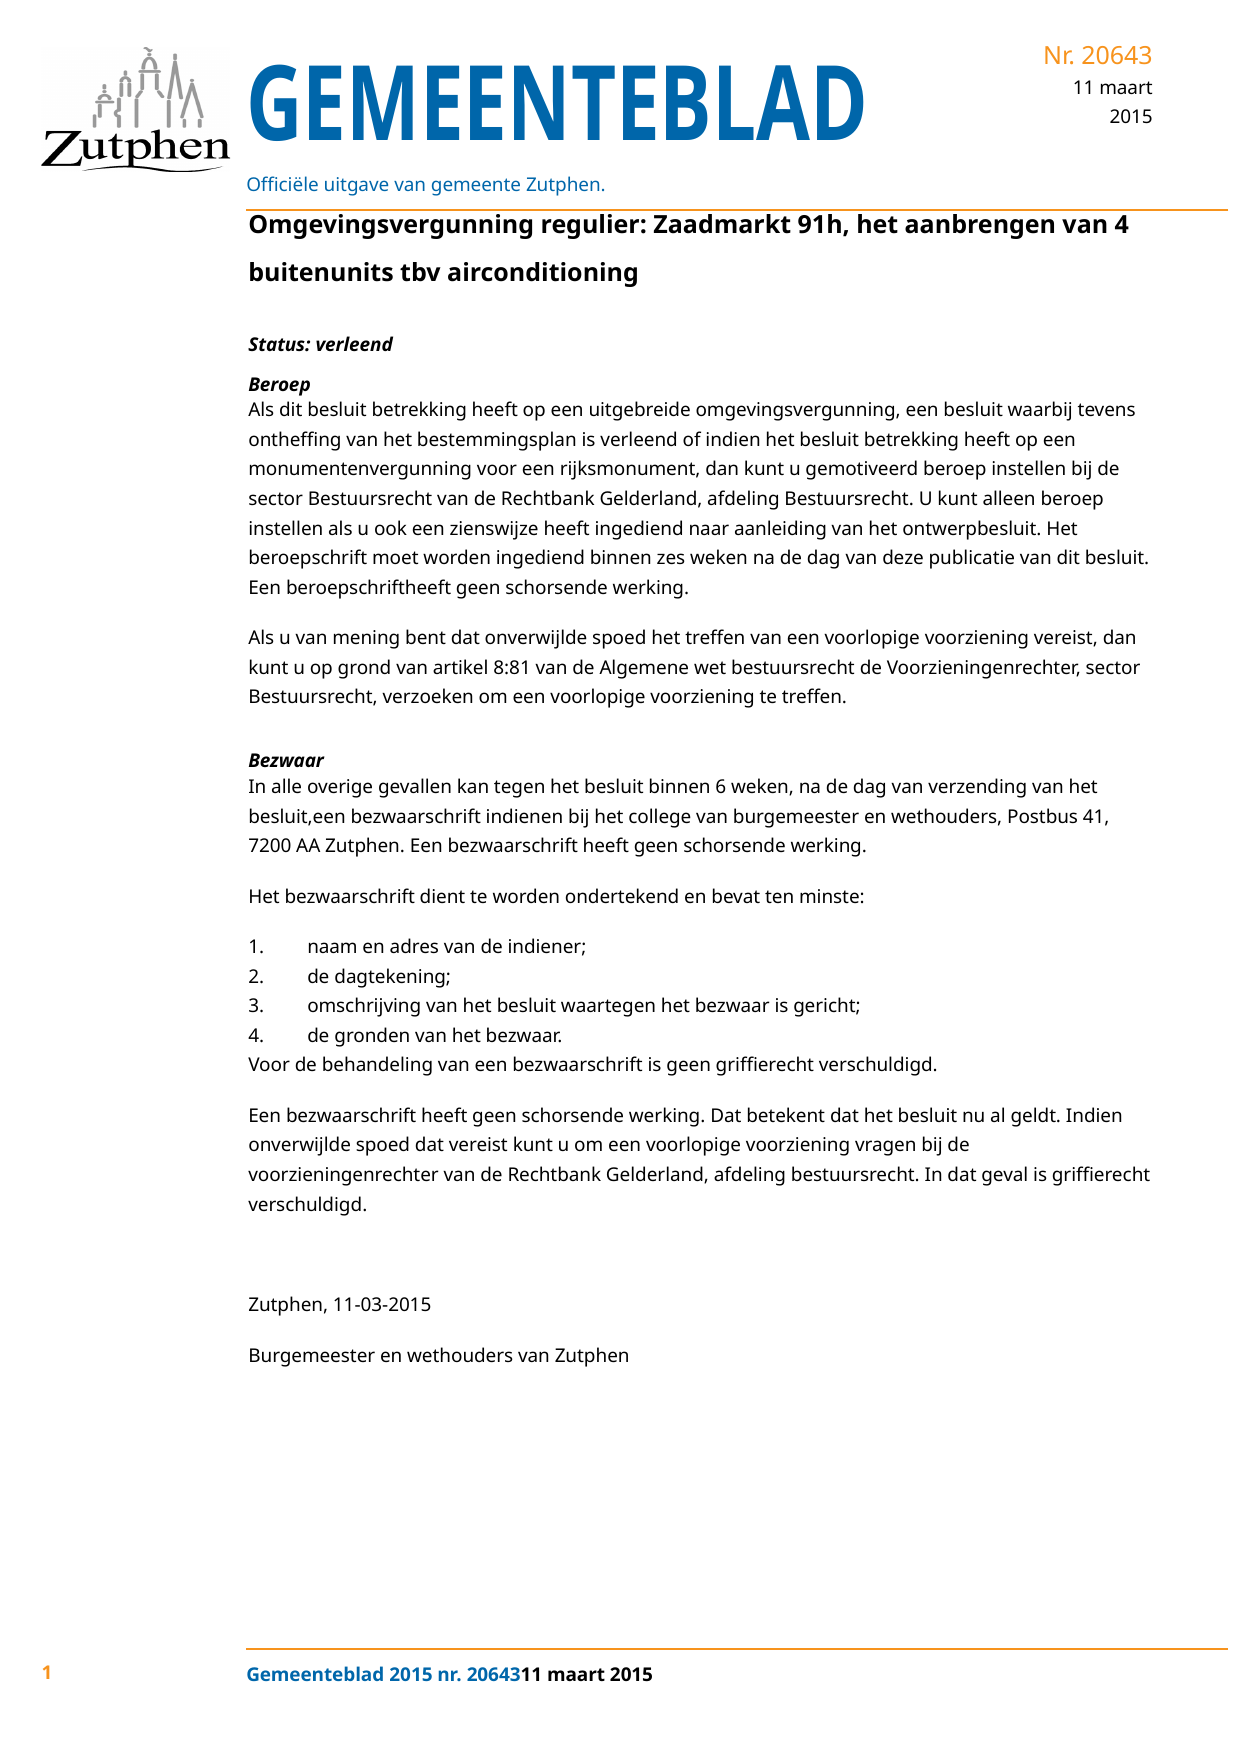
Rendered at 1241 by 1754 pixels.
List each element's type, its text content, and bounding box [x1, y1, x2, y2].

text Als dit besluit betrekking heeft op een uitgebreide omgevingsvergunning, een besluit waarbij tevens ontheffing van het bestemmingsplan is verleend of indien het besluit betrekking heeft op een monumentenvergunning voor een rijksmonument, dan kunt u gemotiveerd beroep instellen bij de sector Bestuursrecht van de Rechtbank Gelderland, afdeling Bestuursrecht. U kunt alleen beroep instellen als u ook een zienswijze heeft ingediend naar aanleiding van het ontwerpbesluit. Het beroepschrift moet worden ingediend binnen zes weken na de dag van deze publicatie van dit besluit. Een beroepschriftheeft geen schorsende werking. [248, 396, 1152, 600]
text Bezwaar [248, 747, 1152, 773]
text In alle overige gevallen kan tegen het besluit binnen 6 weken, na de dag van verzending van het besluit,een bezwaarschrift indienen bij het college van burgemeester en wethouders, Postbus 41, 7200 AA Zutphen. Een bezwaarschrift heeft geen schorsende werking. [248, 773, 1152, 858]
text Burgemeester en wethouders van Zutphen [248, 1342, 1152, 1368]
text Omgevingsvergunning regulier: Zaadmarkt 91h, het aanbrengen van 4 buitenunits tbv airconditioning [248, 211, 1152, 288]
text Voor de behandeling van een bezwaarschrift is geen griffierecht verschuldigd. [248, 1052, 1152, 1077]
text Beroep [248, 371, 1152, 396]
list de dagtekening; [248, 963, 1152, 988]
text Een bezwaarschrift heeft geen schorsende werking. Dat betekent dat het besluit nu al geldt. Indien onverwijlde spoed dat vereist kunt u om een voorlopige voorziening vragen bij de voorzieningenrechter van de Rechtbank Gelderland, afdeling bestuursrecht. In dat geval is griffierecht verschuldigd. [248, 1102, 1152, 1216]
text Het bezwaarschrift dient te worden ondertekend en bevat ten minste: [248, 883, 1152, 908]
text Zutphen, 11-03-2015 [248, 1292, 1152, 1317]
text Als u van mening bent dat onverwijlde spoed het treffen van een voorlopige voorziening vereist, dan kunt u op grond van artikel 8:81 van de Algemene wet bestuursrecht de Voorzieningenrechter, sector Bestuursrecht, verzoeken om een voorlopige voorziening te treffen. [248, 624, 1152, 709]
list naam en adres van de indiener; [248, 933, 1152, 959]
list de gronden van het bezwaar. [248, 1022, 1152, 1048]
list omschrijving van het besluit waartegen het bezwaar is gericht; [248, 992, 1152, 1018]
text Status: verleend [248, 331, 1152, 357]
picture [41, 47, 231, 172]
